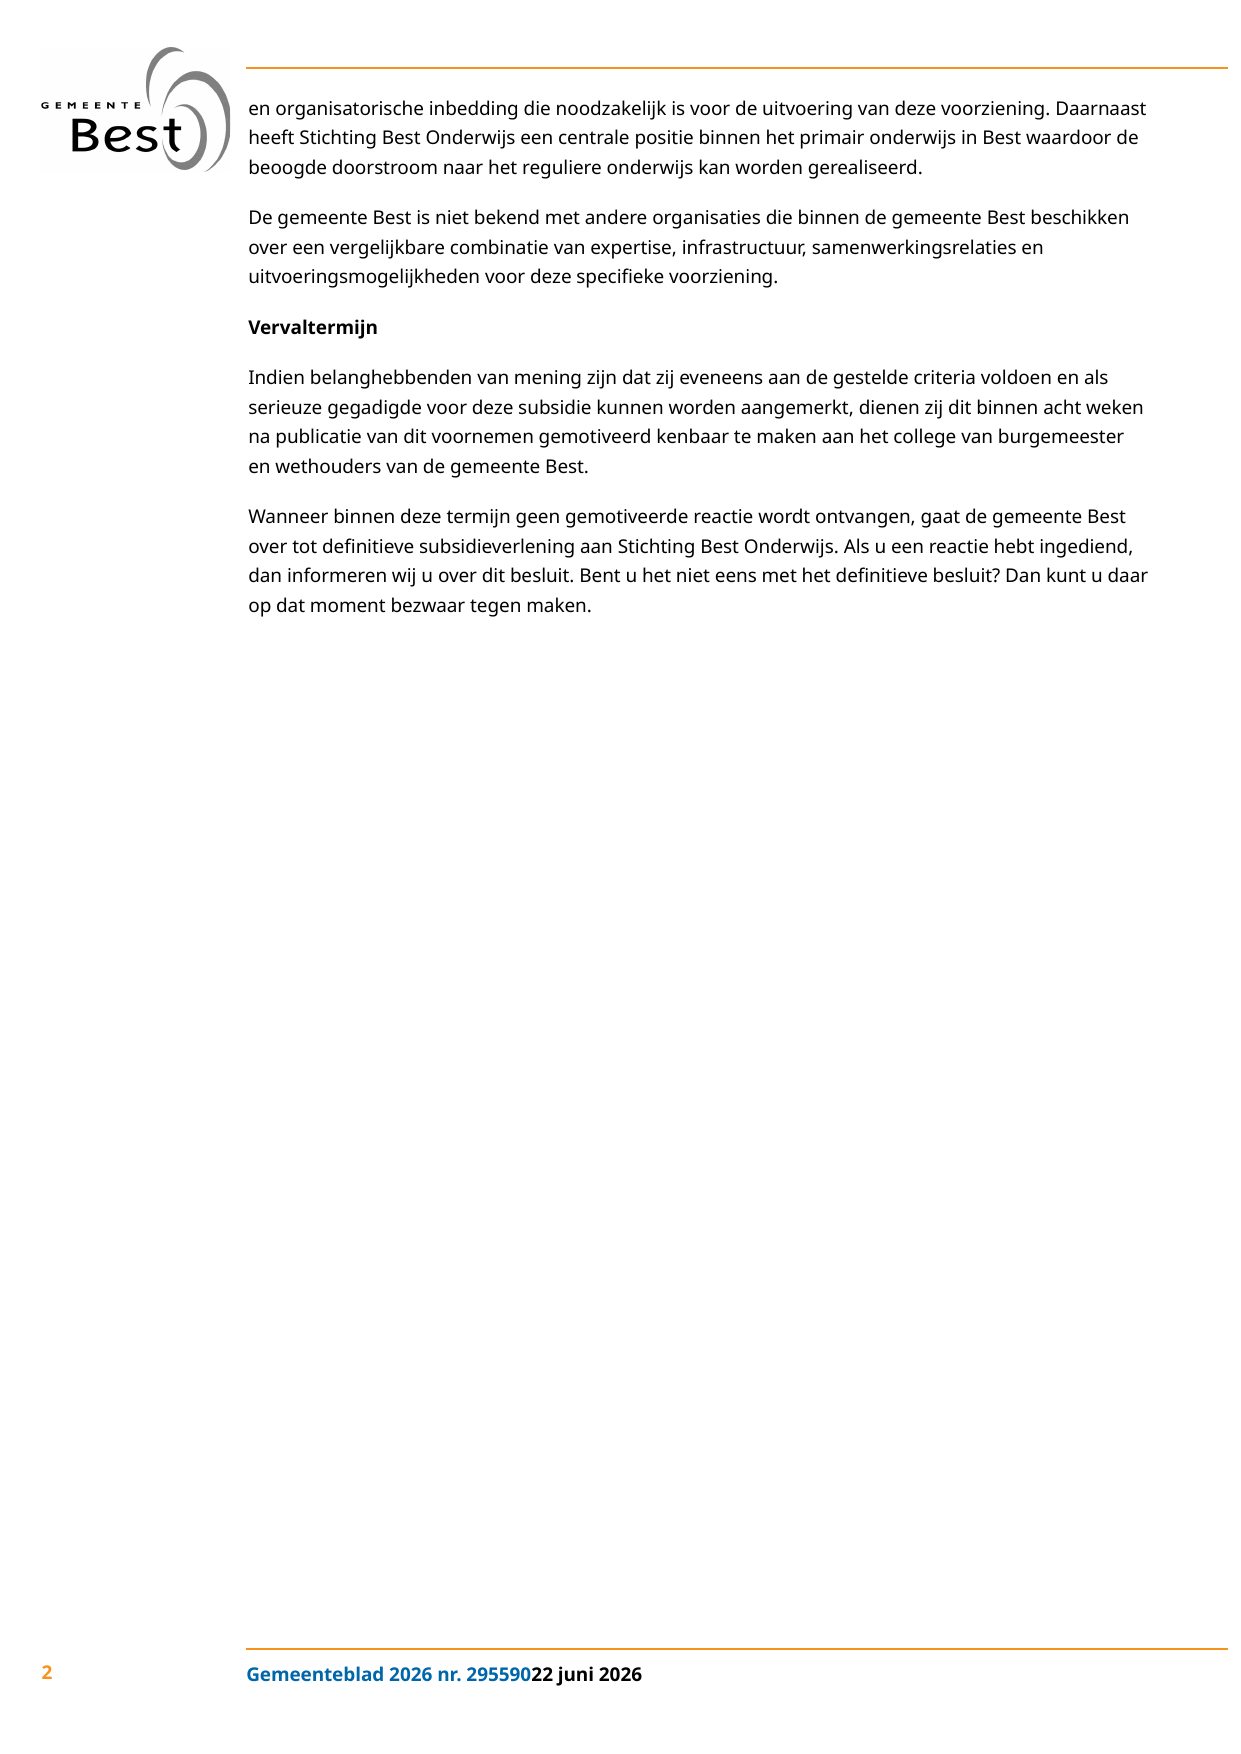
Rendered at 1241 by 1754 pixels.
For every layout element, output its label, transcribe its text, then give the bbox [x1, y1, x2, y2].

text De gemeente Best is niet bekend met andere organisaties die binnen de gemeente Best beschikken over een vergelijkbare combinatie van expertise, infrastructuur, samenwerkingsrelaties en uitvoeringsmogelijkheden voor deze specifieke voorziening. [248, 204, 1152, 289]
text en organisatorische inbedding die noodzakelijk is voor de uitvoering van deze voorziening. Daarnaast heeft Stichting Best Onderwijs een centrale positie binnen het primair onderwijs in Best waardoor de beoogde doorstroom naar het reguliere onderwijs kan worden gerealiseerd. [248, 95, 1152, 180]
text Vervaltermijn [248, 314, 1152, 340]
text Indien belanghebbenden van mening zijn dat zij eveneens aan de gestelde criteria voldoen en als serieuze gegadigde voor deze subsidie kunnen worden aangemerkt, dienen zij dit binnen acht weken na publicatie van dit voornemen gemotiveerd kenbaar te maken aan het college van burgemeester en wethouders van de gemeente Best. [248, 364, 1152, 479]
picture [41, 47, 231, 172]
text Wanneer binnen deze termijn geen gemotiveerde reactie wordt ontvangen, gaat de gemeente Best over tot definitieve subsidieverlening aan Stichting Best Onderwijs. Als u een reactie hebt ingediend, dan informeren wij u over dit besluit. Bent u het niet eens met het definitieve besluit? Dan kunt u daar op dat moment bezwaar tegen maken. [248, 503, 1152, 618]
